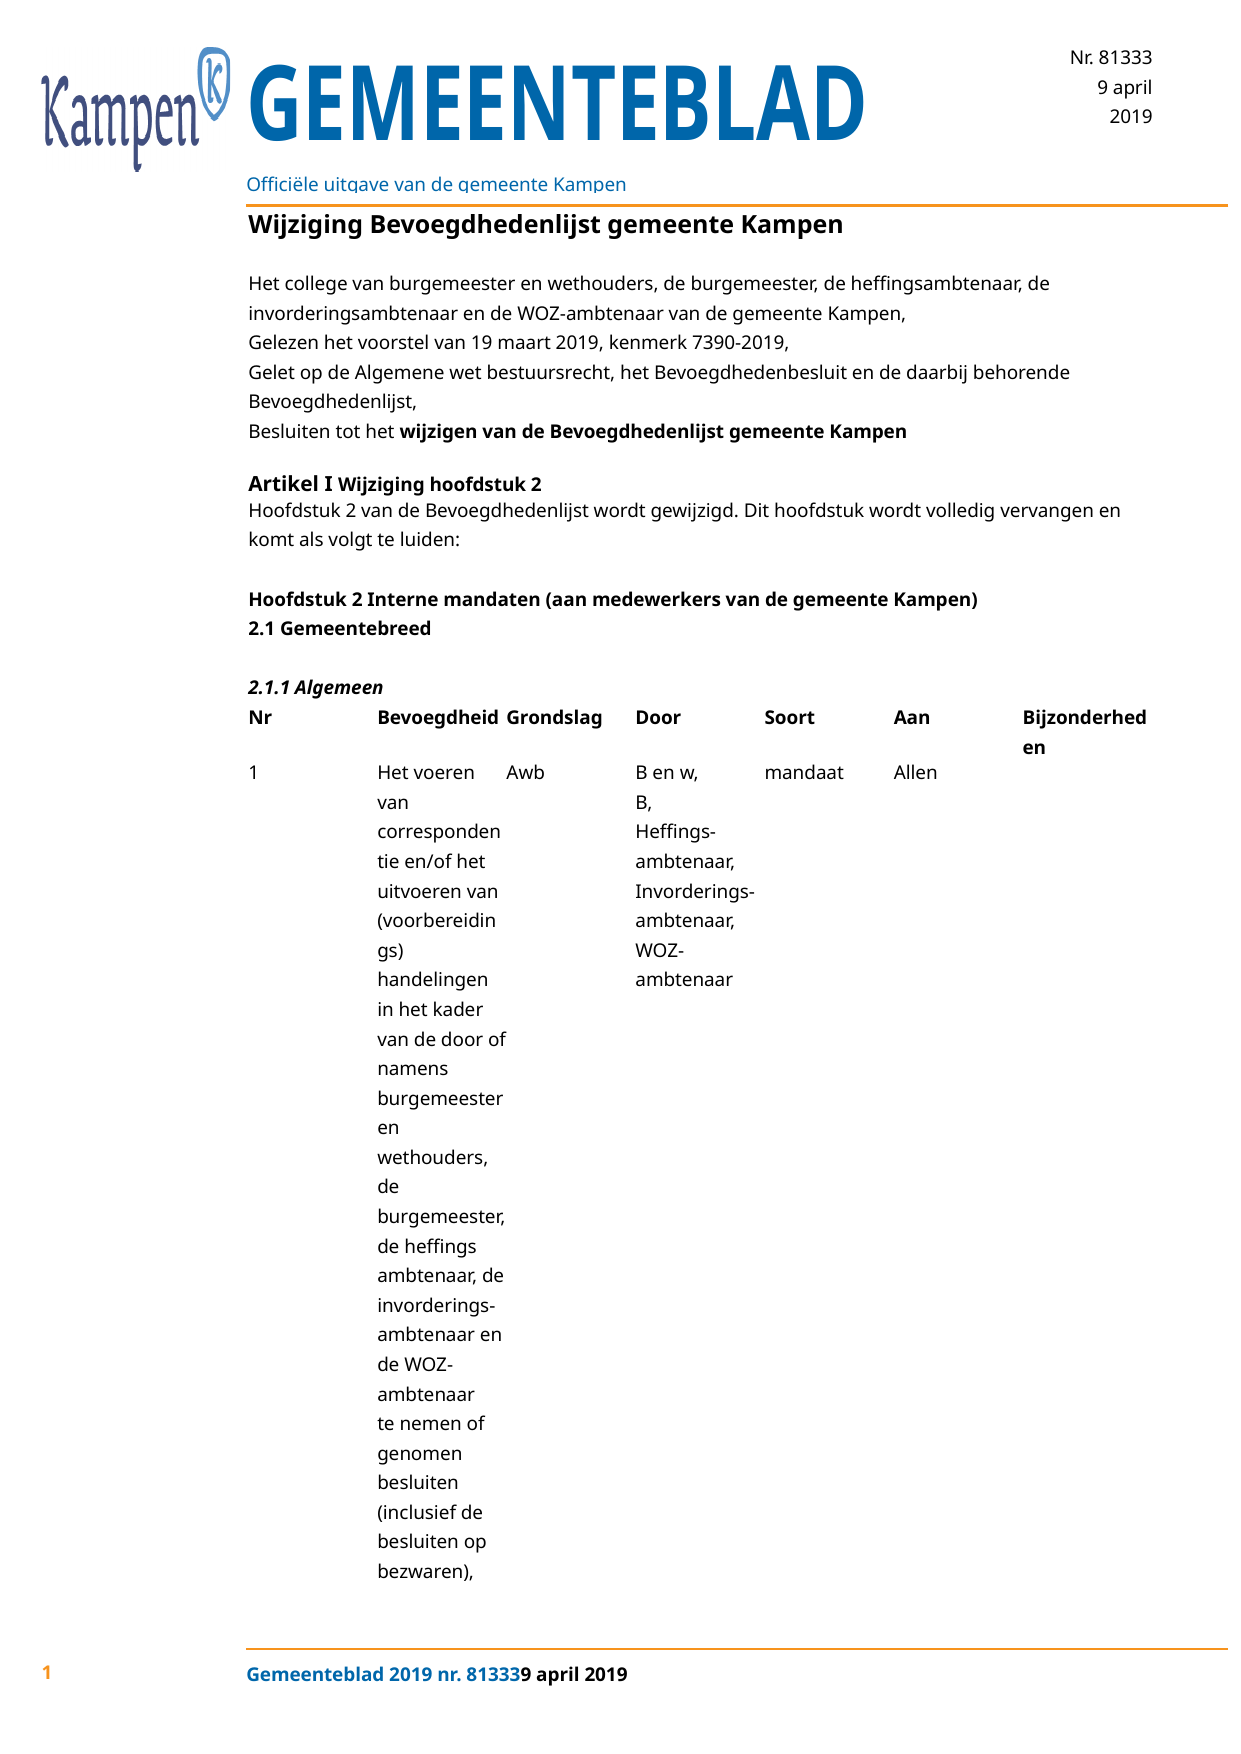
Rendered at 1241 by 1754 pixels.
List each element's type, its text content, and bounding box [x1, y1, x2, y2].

table_cell 1 [248, 760, 377, 1584]
text Gelezen het voorstel van 19 maart 2019, kenmerk 7390-2019, [248, 329, 1152, 355]
table_header Aan [894, 704, 1022, 759]
text 2.1.1 Algemeen [248, 674, 1152, 700]
table_cell Allen [894, 760, 1022, 1584]
text Artikel I Wijziging hoofdstuk 2 [248, 469, 1152, 497]
table_cell mandaat [764, 760, 893, 1584]
text Besluiten tot het wijzigen van de Bevoegdhedenlijst gemeente Kampen [248, 418, 1152, 444]
text Het college van burgemeester en wethouders, de burgemeester, de heffingsambtenaar, de invorderingsambtenaar en de WOZ-ambtenaar van de gemeente Kampen, [248, 270, 1152, 326]
table_cell Het voeren van correspondentie en/of het uitvoeren van (voorbereidings) handelingen in het kader van de door of namens burgemeester en wethouders, de burgemeester, de heffings ambtenaar, de invorderings-ambtenaar en de WOZ-ambtenaar te nemen of genomen besluiten (inclusief de besluiten op bezwaren), [377, 760, 506, 1584]
text 2.1 Gemeentebreed [248, 615, 1152, 641]
table_header Grondslag [506, 704, 635, 759]
text Wijziging Bevoegdhedenlijst gemeente Kampen [248, 207, 1152, 241]
table_header Nr [248, 704, 377, 759]
table_header Bevoegdheid [377, 704, 506, 759]
table_header Soort [764, 704, 893, 759]
table_header Bijzonderheden [1023, 704, 1152, 759]
text Gelet op de Algemene wet bestuursrecht, het Bevoegdhedenbesluit en de daarbij behorende Bevoegdhedenlijst, [248, 359, 1152, 414]
table_cell B en w, B, Heffings-ambtenaar, Invorderings-ambtenaar, WOZ-ambtenaar [635, 760, 764, 1584]
table_header Door [635, 704, 764, 759]
text Hoofdstuk 2 van de Bevoegdhedenlijst wordt gewijzigd. Dit hoofdstuk wordt volledig vervangen en komt als volgt te luiden: [248, 497, 1152, 552]
table_cell [1023, 760, 1152, 1584]
text Hoofdstuk 2 Interne mandaten (aan medewerkers van de gemeente Kampen) [248, 586, 1152, 612]
picture [41, 47, 231, 172]
table_cell Awb [506, 760, 635, 1584]
